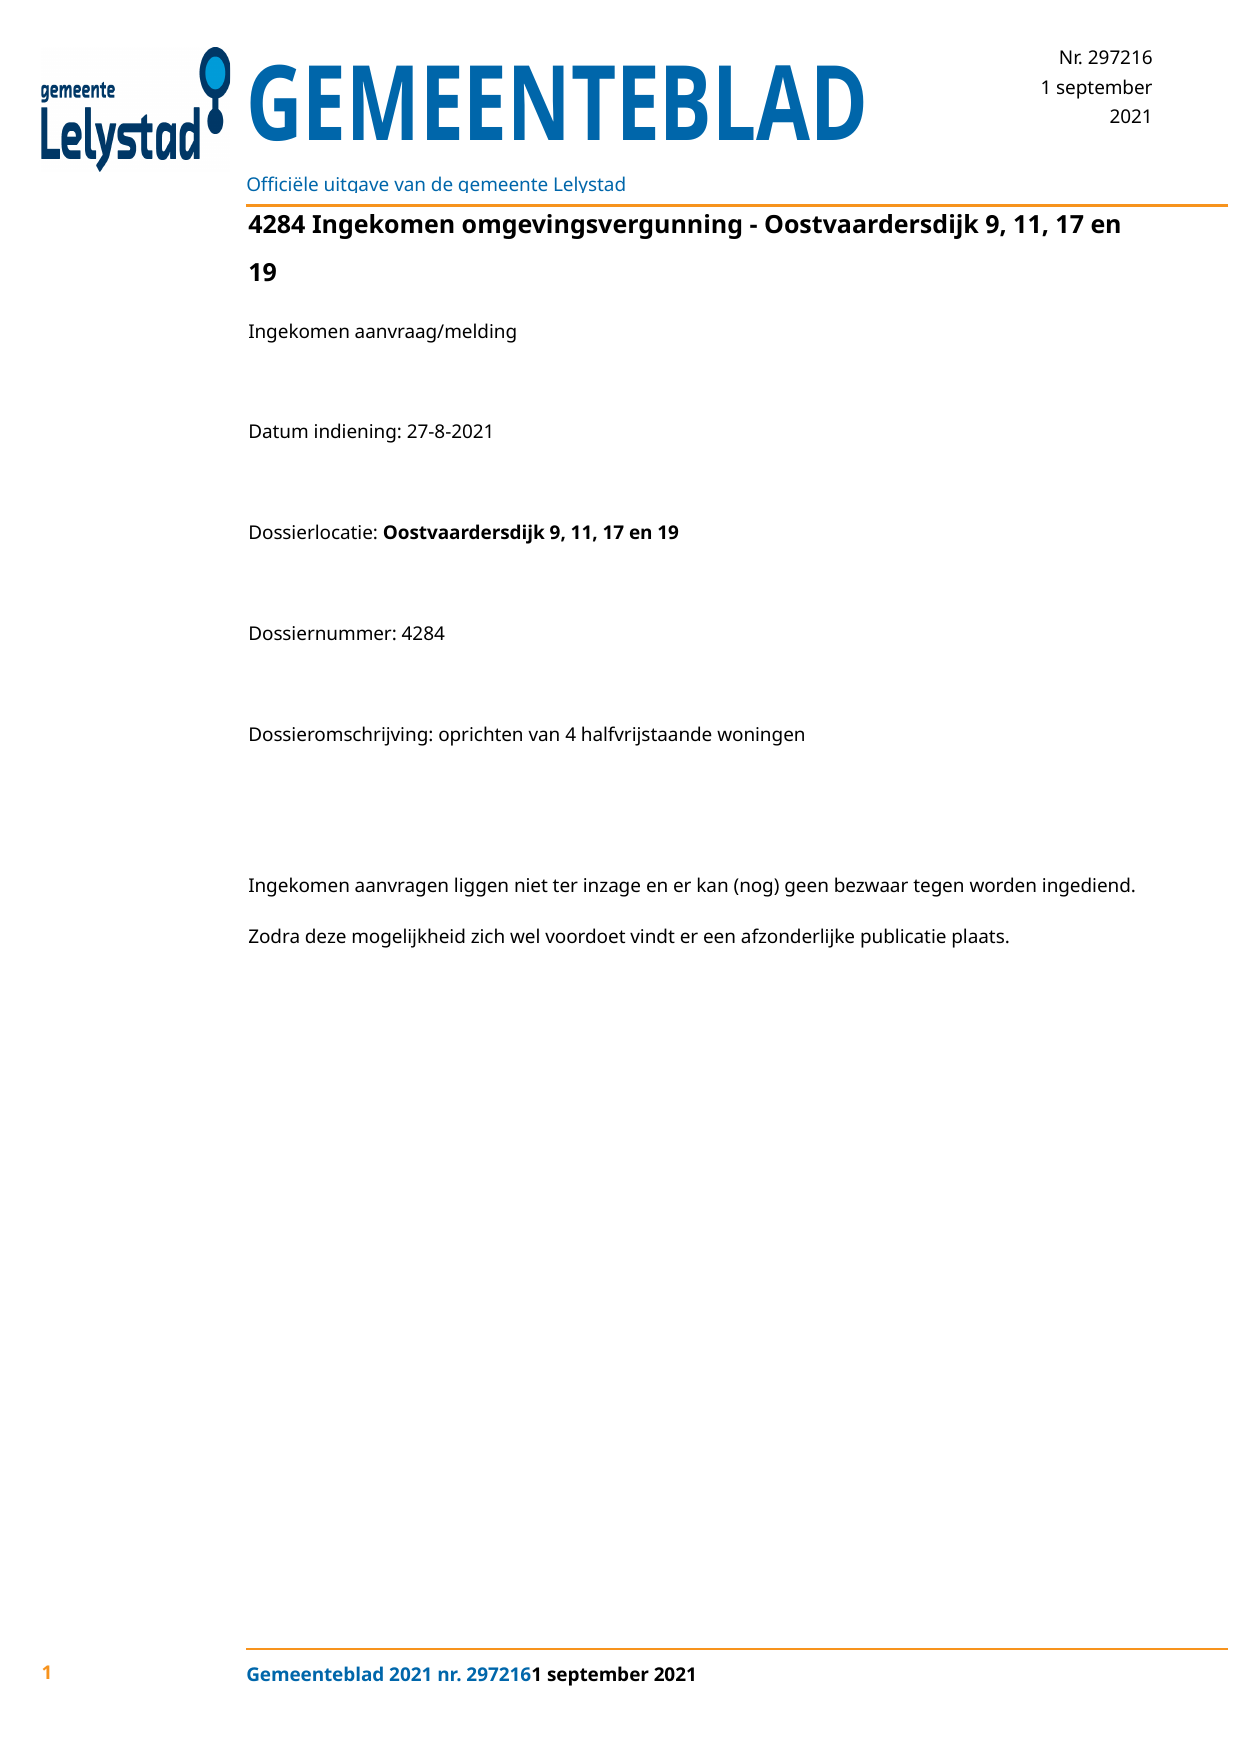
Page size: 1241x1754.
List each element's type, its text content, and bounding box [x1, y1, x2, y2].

text Dossieromschrijving: oprichten van 4 halfvrijstaande woningen [248, 721, 1152, 747]
text Datum indiening: 27-8-2021 [248, 419, 1152, 444]
text Dossiernummer: 4284 [248, 620, 1152, 646]
text Dossierlocatie: Oostvaardersdijk 9, 11, 17 en 19 [248, 519, 1152, 545]
text 4284 Ingekomen omgevingsvergunning - Oostvaardersdijk 9, 11, 17 en 19 [248, 207, 1152, 288]
text Ingekomen aanvragen liggen niet ter inzage en er kan (nog) geen bezwaar tegen worden ingediend. [248, 872, 1152, 898]
picture [41, 47, 231, 172]
text Ingekomen aanvraag/melding [248, 318, 1152, 344]
text Zodra deze mogelijkheid zich wel voordoet vindt er een afzonderlijke publicatie plaats. [248, 923, 1152, 949]
